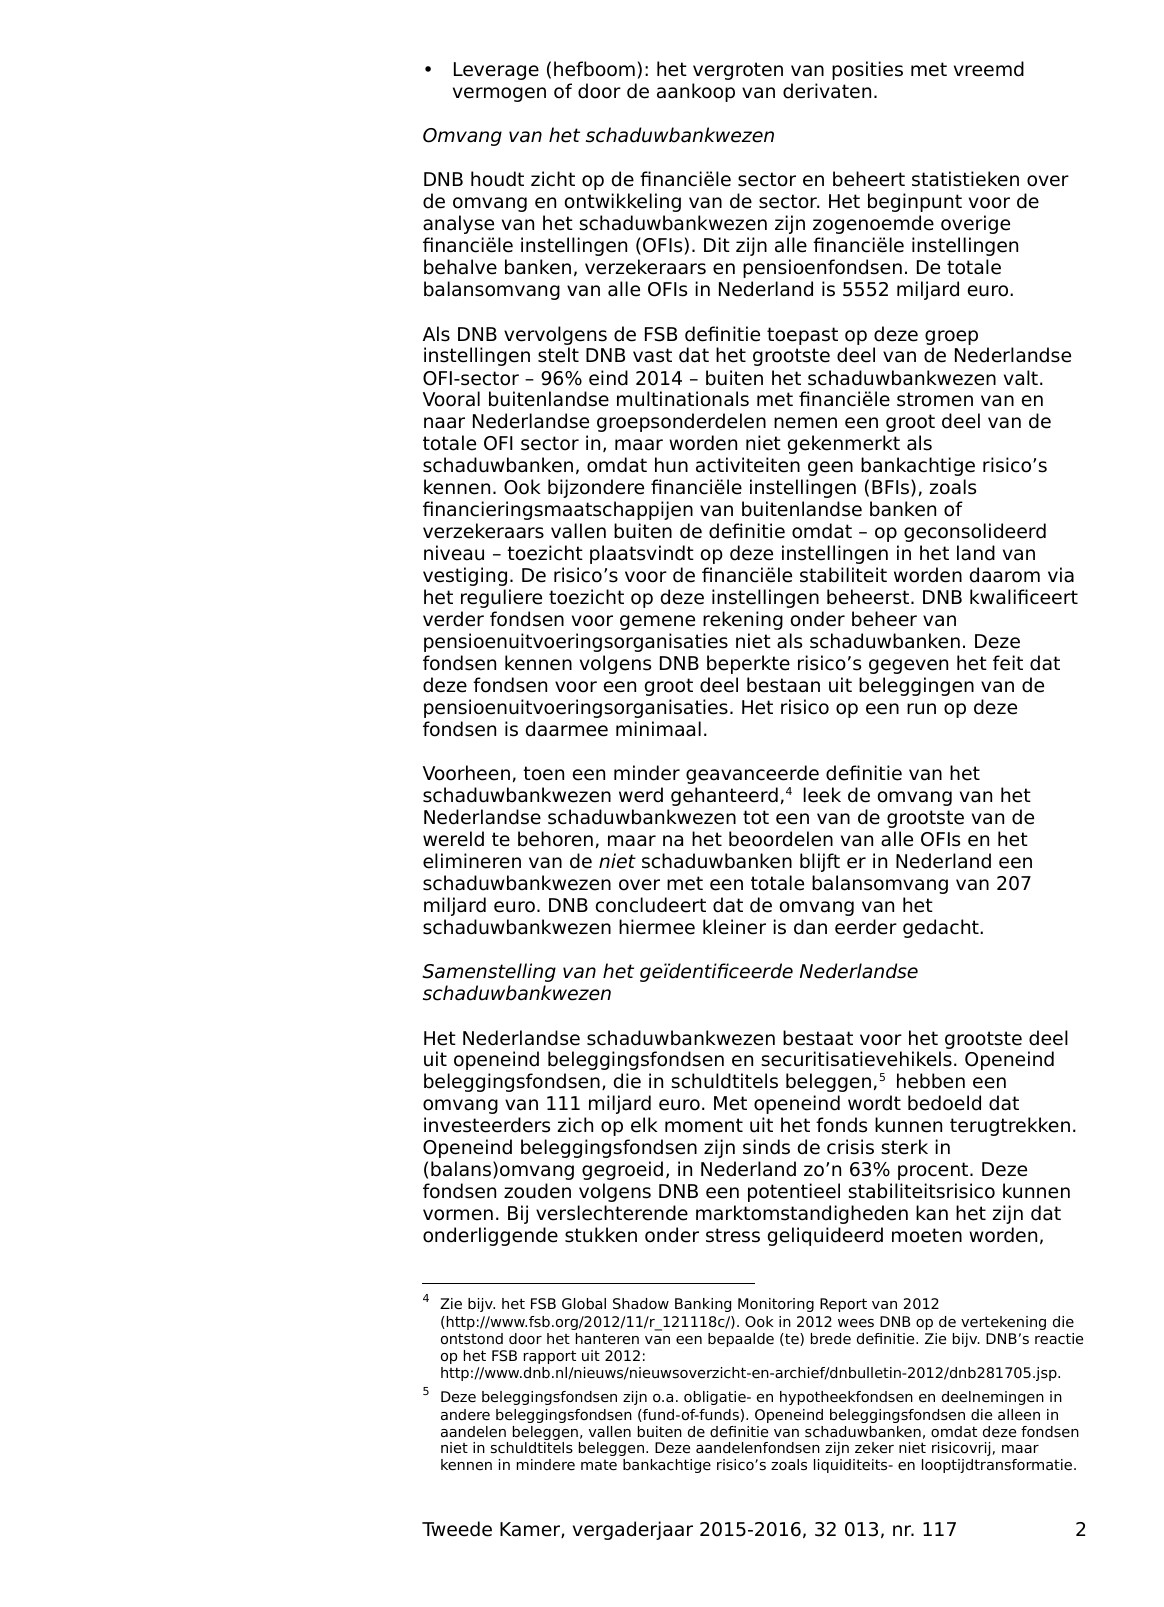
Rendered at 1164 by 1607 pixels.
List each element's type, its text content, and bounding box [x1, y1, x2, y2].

text Voorheen, toen een minder geavanceerde definitie van het schaduwbankwezen werd gehanteerd, leek de omvang van het Nederlandse schaduwbankwezen tot een van de grootste van de wereld te behoren, maar na het beoordelen van alle OFIs en het elimineren van de niet schaduwbanken blijft er in Nederland een schaduwbankwezen over met een totale balansomvang van 207 miljard euro. DNB concludeert dat de omvang van het schaduwbankwezen hiermee kleiner is dan eerder gedacht. [422, 763, 1087, 939]
subtitle Samenstelling van het geïdentificeerde Nederlandse schaduwbankwezen [422, 961, 1087, 1005]
text DNB houdt zicht op de financiële sector en beheert statistieken over de omvang en ontwikkeling van de sector. Het beginpunt voor de analyse van het schaduwbankwezen zijn zogenoemde overige financiële instellingen (OFIs). Dit zijn alle financiële instellingen behalve banken, verzekeraars en pensioenfondsen. De totale balansomvang van alle OFIs in Nederland is 5552 miljard euro. [422, 169, 1087, 301]
text Deze beleggingsfondsen zijn o.a. obligatie- en hypotheekfondsen en deelnemingen in andere beleggingsfondsen (fund-of-funds). Openeind beleggingsfondsen die alleen in aandelen beleggen, vallen buiten de definitie van schaduwbanken, omdat deze fondsen niet in schuldtitels beleggen. Deze aandelenfondsen zijn zeker niet risicovrij, maar kennen in mindere mate bankachtige risico’s zoals liquiditeits- en looptijdtransformatie. [422, 1385, 1087, 1474]
subtitle Omvang van het schaduwbankwezen [422, 125, 1087, 147]
text • Leverage (hefboom): het vergroten van posities met vreemd vermogen of door de aankoop van derivaten. [422, 59, 1087, 103]
text Zie bijv. het FSB Global Shadow Banking Monitoring Report van 2012 (http://www.fsb.org/2012/11/r_121118c/). Ook in 2012 wees DNB op de vertekening die ontstond door het hanteren van een bepaalde (te) brede definitie. Zie bijv. DNB’s reactie op het FSB rapport uit 2012: http://www.dnb.nl/nieuws/nieuwsoverzicht-en-archief/dnbulletin-2012/dnb281705.jsp. [422, 1292, 1087, 1382]
text Als DNB vervolgens de FSB definitie toepast op deze groep instellingen stelt DNB vast dat het grootste deel van de Nederlandse OFI-sector – 96% eind 2014 – buiten het schaduwbankwezen valt. Vooral buitenlandse multinationals met financiële stromen van en naar Nederlandse groepsonderdelen nemen een groot deel van de totale OFI sector in, maar worden niet gekenmerkt als schaduwbanken, omdat hun activiteiten geen bankachtige risico’s kennen. Ook bijzondere financiële instellingen (BFIs), zoals financieringsmaatschappijen van buitenlandse banken of verzekeraars vallen buiten de definitie omdat – op geconsolideerd niveau – toezicht plaatsvindt op deze instellingen in het land van vestiging. De risico’s voor de financiële stabiliteit worden daarom via het reguliere toezicht op deze instellingen beheerst. DNB kwalificeert verder fondsen voor gemene rekening onder beheer van pensioenuitvoeringsorganisaties niet als schaduwbanken. Deze fondsen kennen volgens DNB beperkte risico’s gegeven het feit dat deze fondsen voor een groot deel bestaan uit beleggingen van de pensioenuitvoeringsorganisaties. Het risico op een run op deze fondsen is daarmee minimaal. [422, 323, 1087, 741]
text Het Nederlandse schaduwbankwezen bestaat voor het grootste deel uit openeind beleggingsfondsen en securitisatievehikels. Openeind beleggingsfondsen, die in schuldtitels beleggen, hebben een omvang van 111 miljard euro. Met openeind wordt bedoeld dat investeerders zich op elk moment uit het fonds kunnen terugtrekken. Openeind beleggingsfondsen zijn sinds de crisis sterk in (balans)omvang gegroeid, in Nederland zo’n 63% procent. Deze fondsen zouden volgens DNB een potentieel stabiliteitsrisico kunnen vormen. Bij verslechterende marktomstandigheden kan het zijn dat onderliggende stukken onder stress geliquideerd moeten worden, [422, 1027, 1087, 1247]
